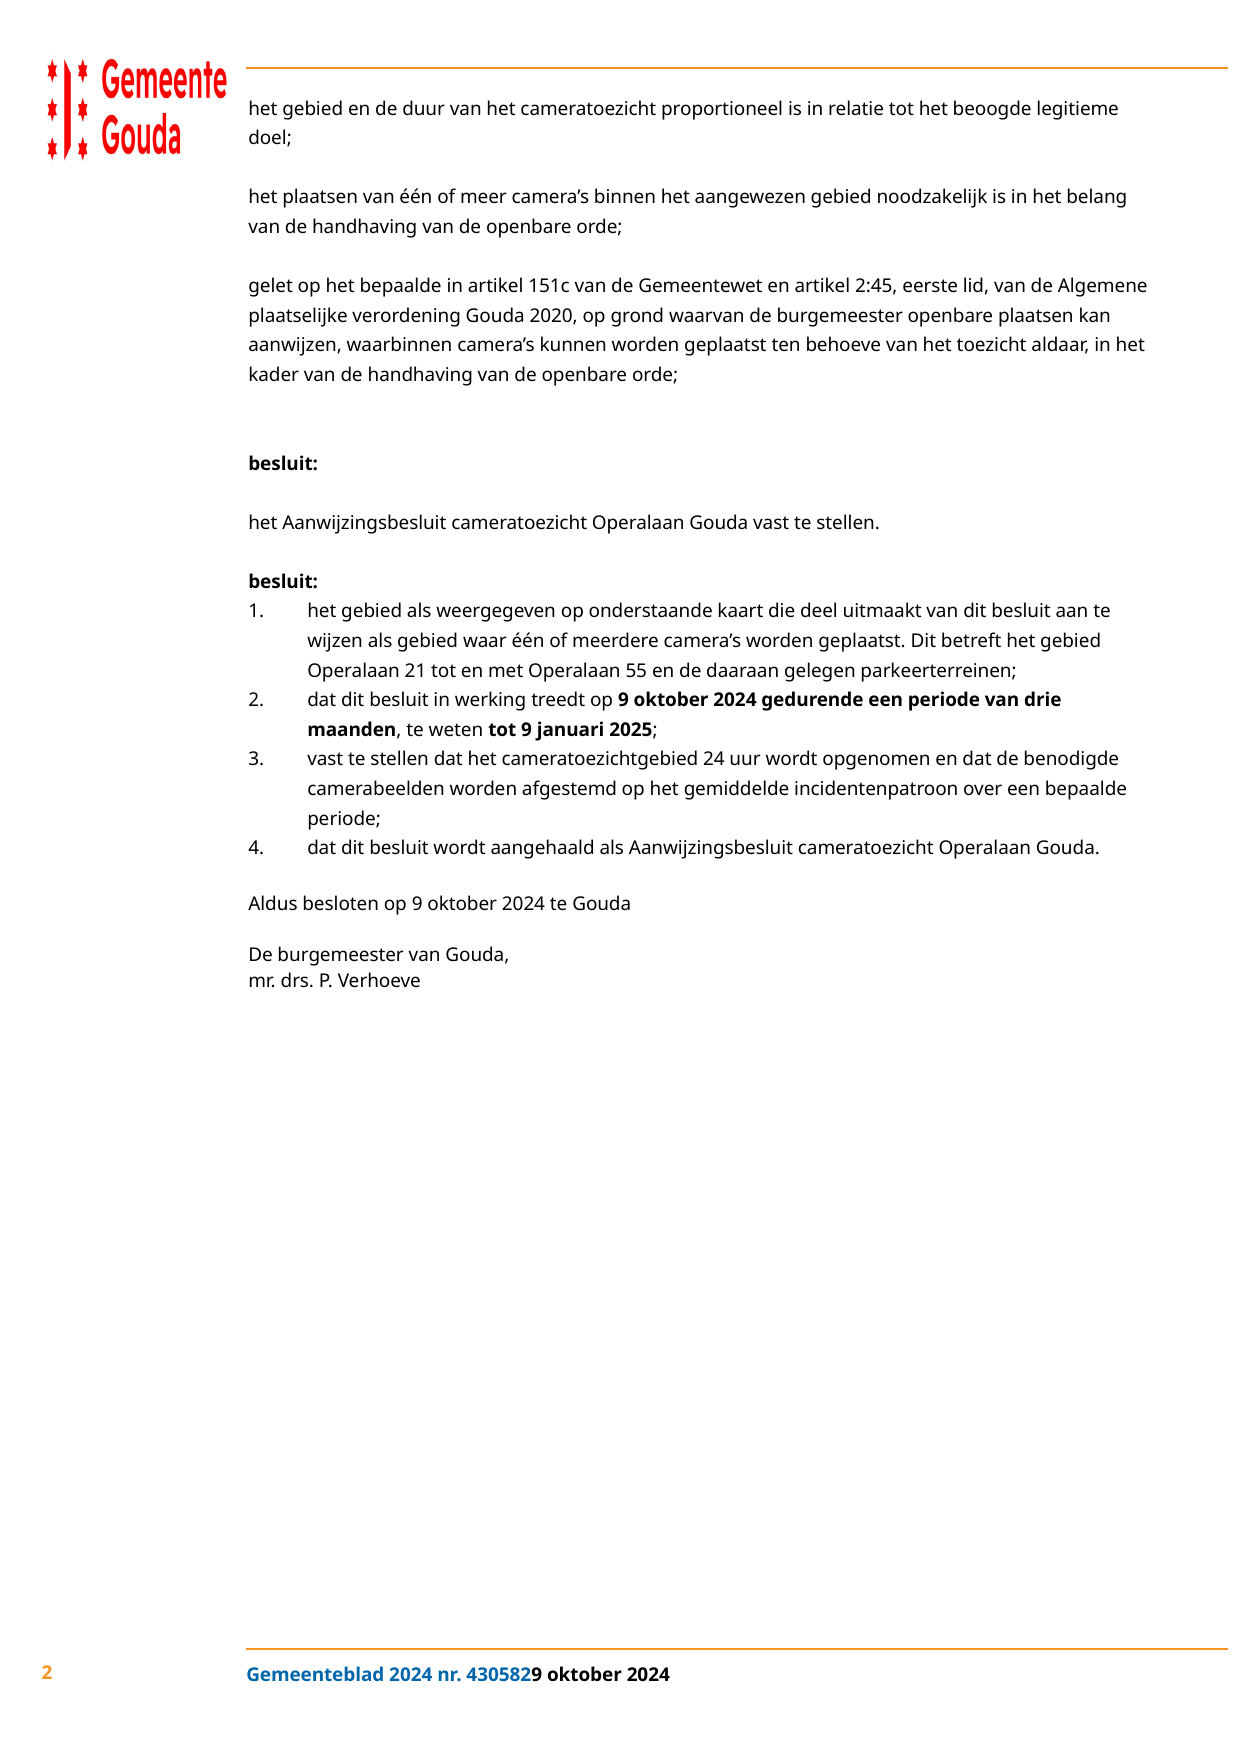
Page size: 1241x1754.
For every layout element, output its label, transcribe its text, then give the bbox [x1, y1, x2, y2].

text De burgemeester van Gouda, [248, 941, 1152, 967]
text besluit: [248, 568, 1152, 594]
text Aldus besloten op 9 oktober 2024 te Gouda [248, 890, 1152, 915]
list vast te stellen dat het cameratoezichtgebied 24 uur wordt opgenomen en dat de benodigde camerabeelden worden afgestemd op het gemiddelde incidentenpatroon over een bepaalde periode; [248, 746, 1152, 831]
picture [41, 47, 231, 172]
list dat dit besluit in werking treedt op 9 oktober 2024 gedurende een periode van drie maanden, te weten tot 9 januari 2025; [248, 686, 1152, 742]
text mr. drs. P. Verhoeve [248, 967, 1152, 993]
text het gebied en de duur van het cameratoezicht proportioneel is in relatie tot het beoogde legitieme doel; [248, 95, 1152, 150]
text besluit: [248, 450, 1152, 476]
text gelet op het bepaalde in artikel 151c van de Gemeentewet en artikel 2:45, eerste lid, van de Algemene plaatselijke verordening Gouda 2020, op grond waarvan de burgemeester openbare plaatsen kan aanwijzen, waarbinnen camera’s kunnen worden geplaatst ten behoeve van het toezicht aldaar, in het kader van de handhaving van de openbare orde; [248, 272, 1152, 387]
text het Aanwijzingsbesluit cameratoezicht Operalaan Gouda vast te stellen. [248, 509, 1152, 535]
text het plaatsen van één of meer camera’s binnen het aangewezen gebied noodzakelijk is in het belang van de handhaving van de openbare orde; [248, 183, 1152, 239]
list dat dit besluit wordt aangehaald als Aanwijzingsbesluit cameratoezicht Operalaan Gouda. [248, 834, 1152, 860]
list het gebied als weergegeven op onderstaande kaart die deel uitmaakt van dit besluit aan te wijzen als gebied waar één of meerdere camera’s worden geplaatst. Dit betreft het gebied Operalaan 21 tot en met Operalaan 55 en de daaraan gelegen parkeerterreinen; [248, 598, 1152, 683]
